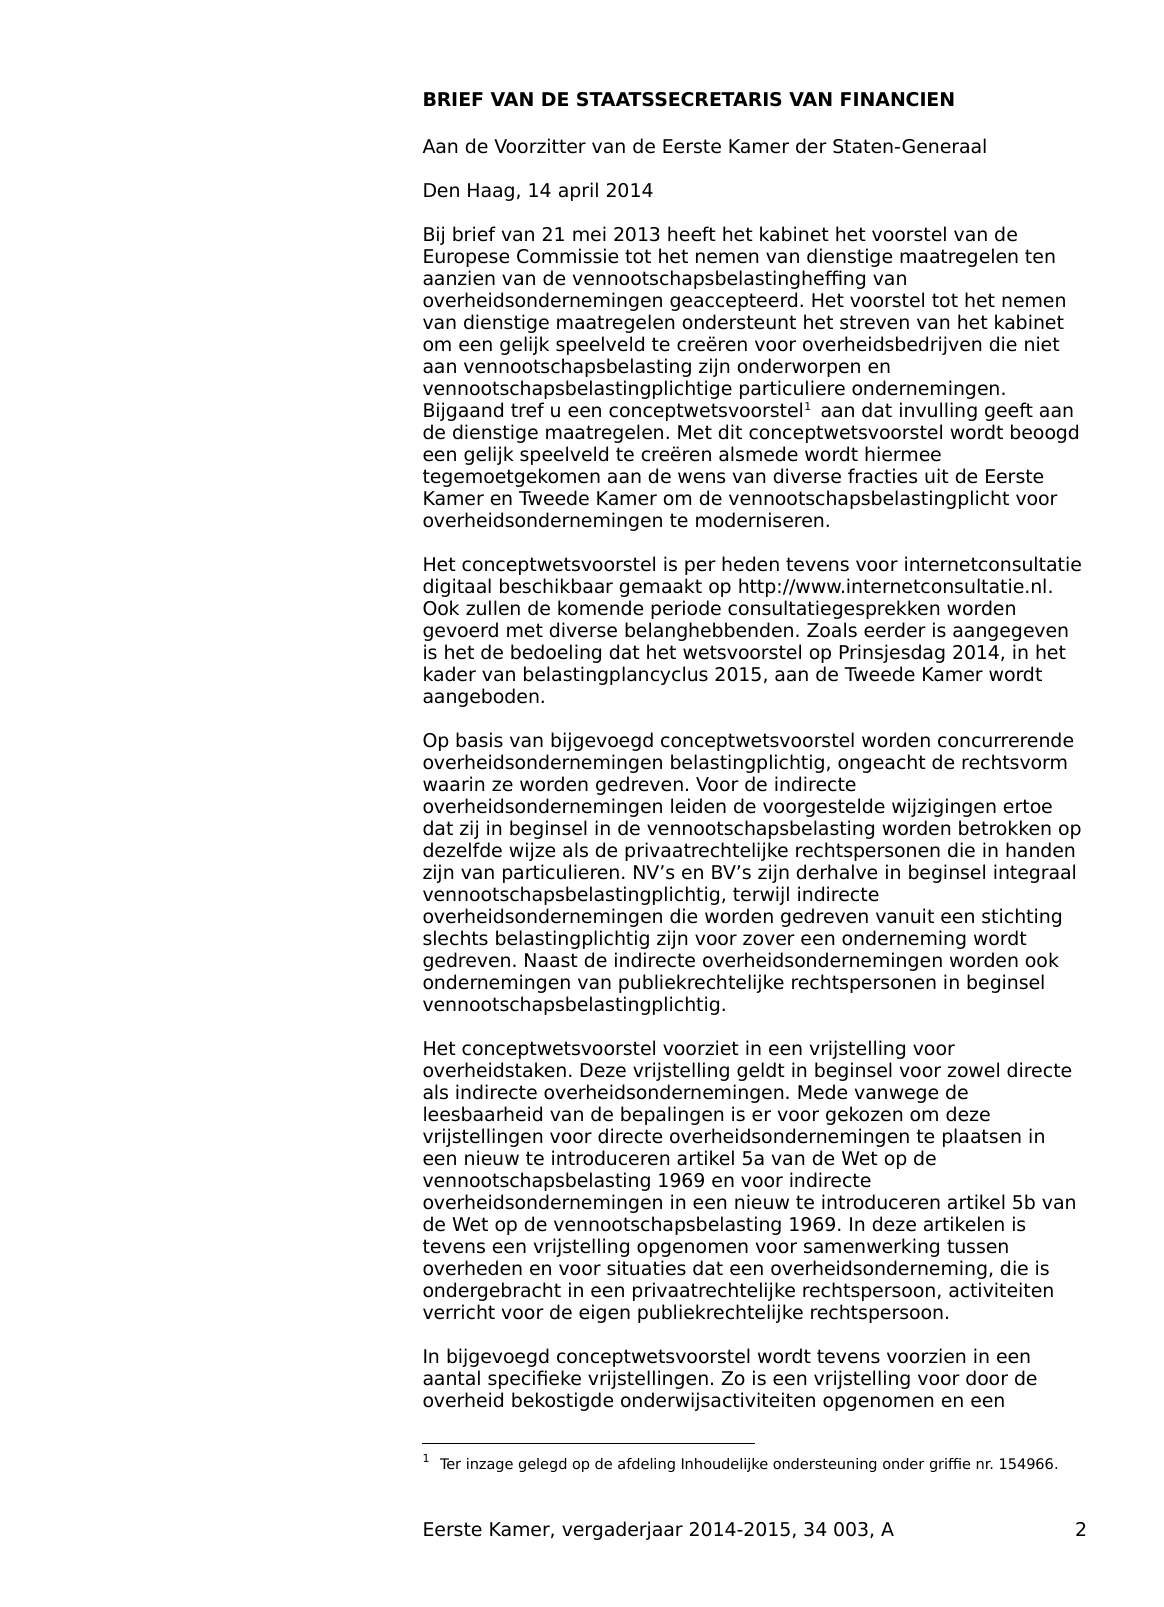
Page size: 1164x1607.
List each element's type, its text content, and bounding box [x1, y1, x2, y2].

text Aan de Voorzitter van de Eerste Kamer der Staten-Generaal [422, 136, 1087, 158]
text Op basis van bijgevoegd conceptwetsvoorstel worden concurrerende overheidsondernemingen belastingplichtig, ongeacht de rechtsvorm waarin ze worden gedreven. Voor de indirecte overheidsondernemingen leiden de voorgestelde wijzigingen ertoe dat zij in beginsel in de vennootschapsbelasting worden betrokken op dezelfde wijze als de privaatrechtelijke rechtspersonen die in handen zijn van particulieren. NV’s en BV’s zijn derhalve in beginsel integraal vennootschapsbelastingplichtig, terwijl indirecte overheidsondernemingen die worden gedreven vanuit een stichting slechts belastingplichtig zijn voor zover een onderneming wordt gedreven. Naast de indirecte overheidsondernemingen worden ook ondernemingen van publiekrechtelijke rechtspersonen in beginsel vennootschapsbelastingplichtig. [422, 730, 1087, 1016]
subtitle BRIEF VAN DE STAATSSECRETARIS VAN FINANCIEN [422, 89, 1087, 111]
text Bij brief van 21 mei 2013 heeft het kabinet het voorstel van de Europese Commissie tot het nemen van dienstige maatregelen ten aanzien van de vennootschapsbelastingheffing van overheidsondernemingen geaccepteerd. Het voorstel tot het nemen van dienstige maatregelen ondersteunt het streven van het kabinet om een gelijk speelveld te creëren voor overheidsbedrijven die niet aan vennootschapsbelasting zijn onderworpen en vennootschapsbelastingplichtige particuliere ondernemingen. Bijgaand tref u een conceptwetsvoorstel aan dat invulling geeft aan de dienstige maatregelen. Met dit conceptwetsvoorstel wordt beoogd een gelijk speelveld te creëren alsmede wordt hiermee tegemoetgekomen aan de wens van diverse fracties uit de Eerste Kamer en Tweede Kamer om de vennootschapsbelastingplicht voor overheidsondernemingen te moderniseren. [422, 224, 1087, 532]
text Het conceptwetsvoorstel voorziet in een vrijstelling voor overheidstaken. Deze vrijstelling geldt in beginsel voor zowel directe als indirecte overheidsondernemingen. Mede vanwege de leesbaarheid van de bepalingen is er voor gekozen om deze vrijstellingen voor directe overheidsondernemingen te plaatsen in een nieuw te introduceren artikel 5a van de Wet op de vennootschapsbelasting 1969 en voor indirecte overheidsondernemingen in een nieuw te introduceren artikel 5b van de Wet op de vennootschapsbelasting 1969. In deze artikelen is tevens een vrijstelling opgenomen voor samenwerking tussen overheden en voor situaties dat een overheidsonderneming, die is ondergebracht in een privaatrechtelijke rechtspersoon, activiteiten verricht voor de eigen publiekrechtelijke rechtspersoon. [422, 1038, 1087, 1324]
text Ter inzage gelegd op de afdeling Inhoudelijke ondersteuning onder griffie nr. 154966. [422, 1452, 1087, 1474]
text Het conceptwetsvoorstel is per heden tevens voor internetconsultatie digitaal beschikbaar gemaakt op http://www.internetconsultatie.nl. Ook zullen de komende periode consultatiegesprekken worden gevoerd met diverse belanghebbenden. Zoals eerder is aangegeven is het de bedoeling dat het wetsvoorstel op Prinsjesdag 2014, in het kader van belastingplancyclus 2015, aan de Tweede Kamer wordt aangeboden. [422, 554, 1087, 708]
text Den Haag, 14 april 2014 [422, 180, 1087, 202]
text In bijgevoegd conceptwetsvoorstel wordt tevens voorzien in een aantal specifieke vrijstellingen. Zo is een vrijstelling voor door de overheid bekostigde onderwijsactiviteiten opgenomen en een [422, 1346, 1087, 1412]
